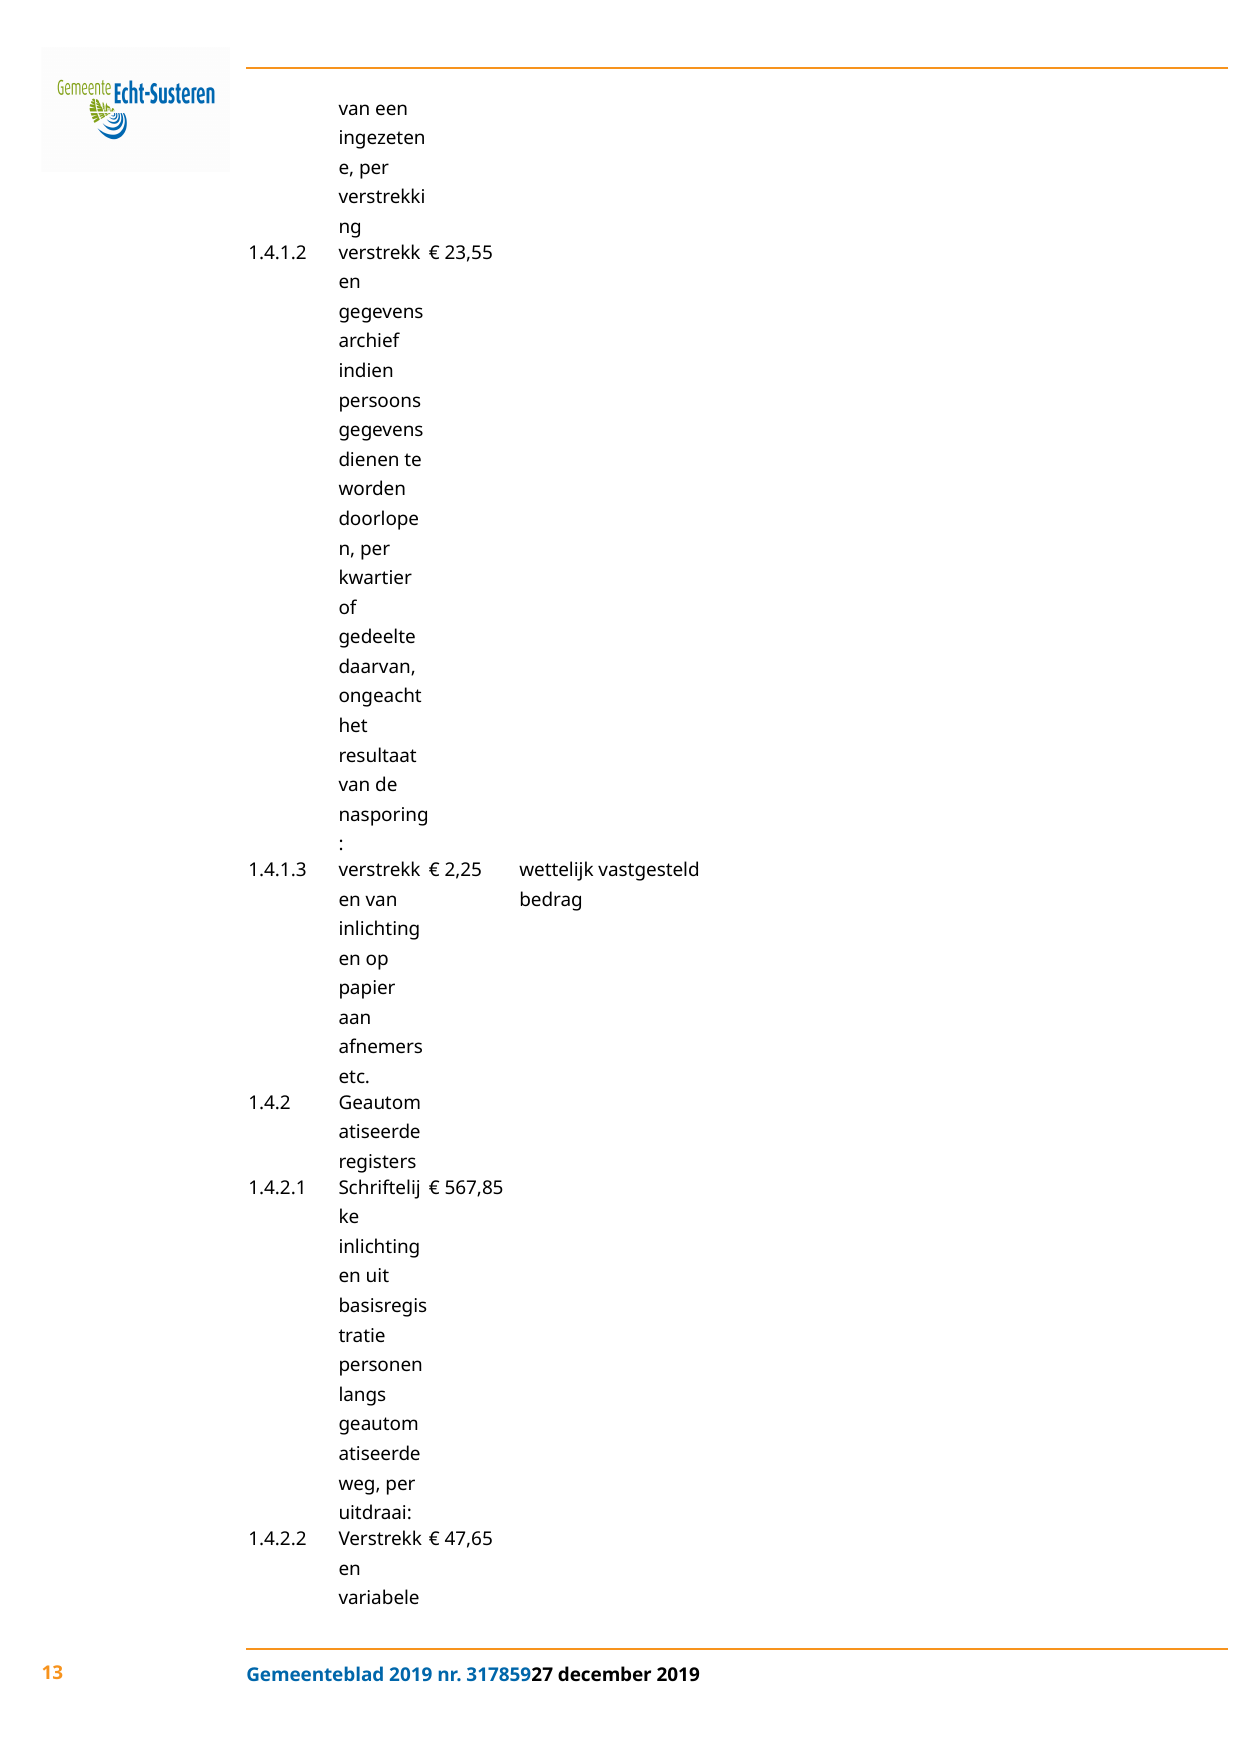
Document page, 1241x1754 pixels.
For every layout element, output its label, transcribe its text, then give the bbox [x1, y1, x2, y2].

table_cell € 2,25 [429, 856, 519, 1089]
table_cell 1.4.2 [248, 1089, 338, 1174]
table_cell [519, 1525, 700, 1610]
table_cell € 567,85 [429, 1174, 519, 1525]
table_cell [519, 239, 700, 856]
table_cell 1.4.1.3 [248, 856, 338, 1089]
table_cell 1.4.2.2 [248, 1525, 338, 1610]
table_cell Geautomatiseerde registers [338, 1089, 429, 1174]
table_cell [248, 95, 338, 239]
table_cell [519, 95, 700, 239]
table_cell € 23,55 [429, 239, 519, 856]
table_cell van een ingezetene, per verstrekking [338, 95, 429, 239]
table_cell Verstrekken variabele [338, 1525, 429, 1610]
table_cell wettelijk vastgesteld bedrag [519, 856, 700, 1089]
table_cell 1.4.1.2 [248, 239, 338, 856]
table_cell [519, 1089, 700, 1174]
table_cell [519, 1174, 700, 1525]
table_cell Schriftelijke inlichtingen uit basisregistratie personen langs geautomatiseerde weg, per uitdraai: [338, 1174, 429, 1525]
table_cell 1.4.2.1 [248, 1174, 338, 1525]
picture [41, 47, 231, 172]
table_cell € 47,65 [429, 1525, 519, 1610]
table_cell verstrekken gegevens archief indien persoonsgegevens dienen te worden doorlopen, per kwartier of gedeelte daarvan, ongeacht het resultaat van de nasporing: [338, 239, 429, 856]
table_cell [429, 95, 519, 239]
table_cell verstrekken van inlichtingen op papier aan afnemers etc. [338, 856, 429, 1089]
table_cell [429, 1089, 519, 1174]
